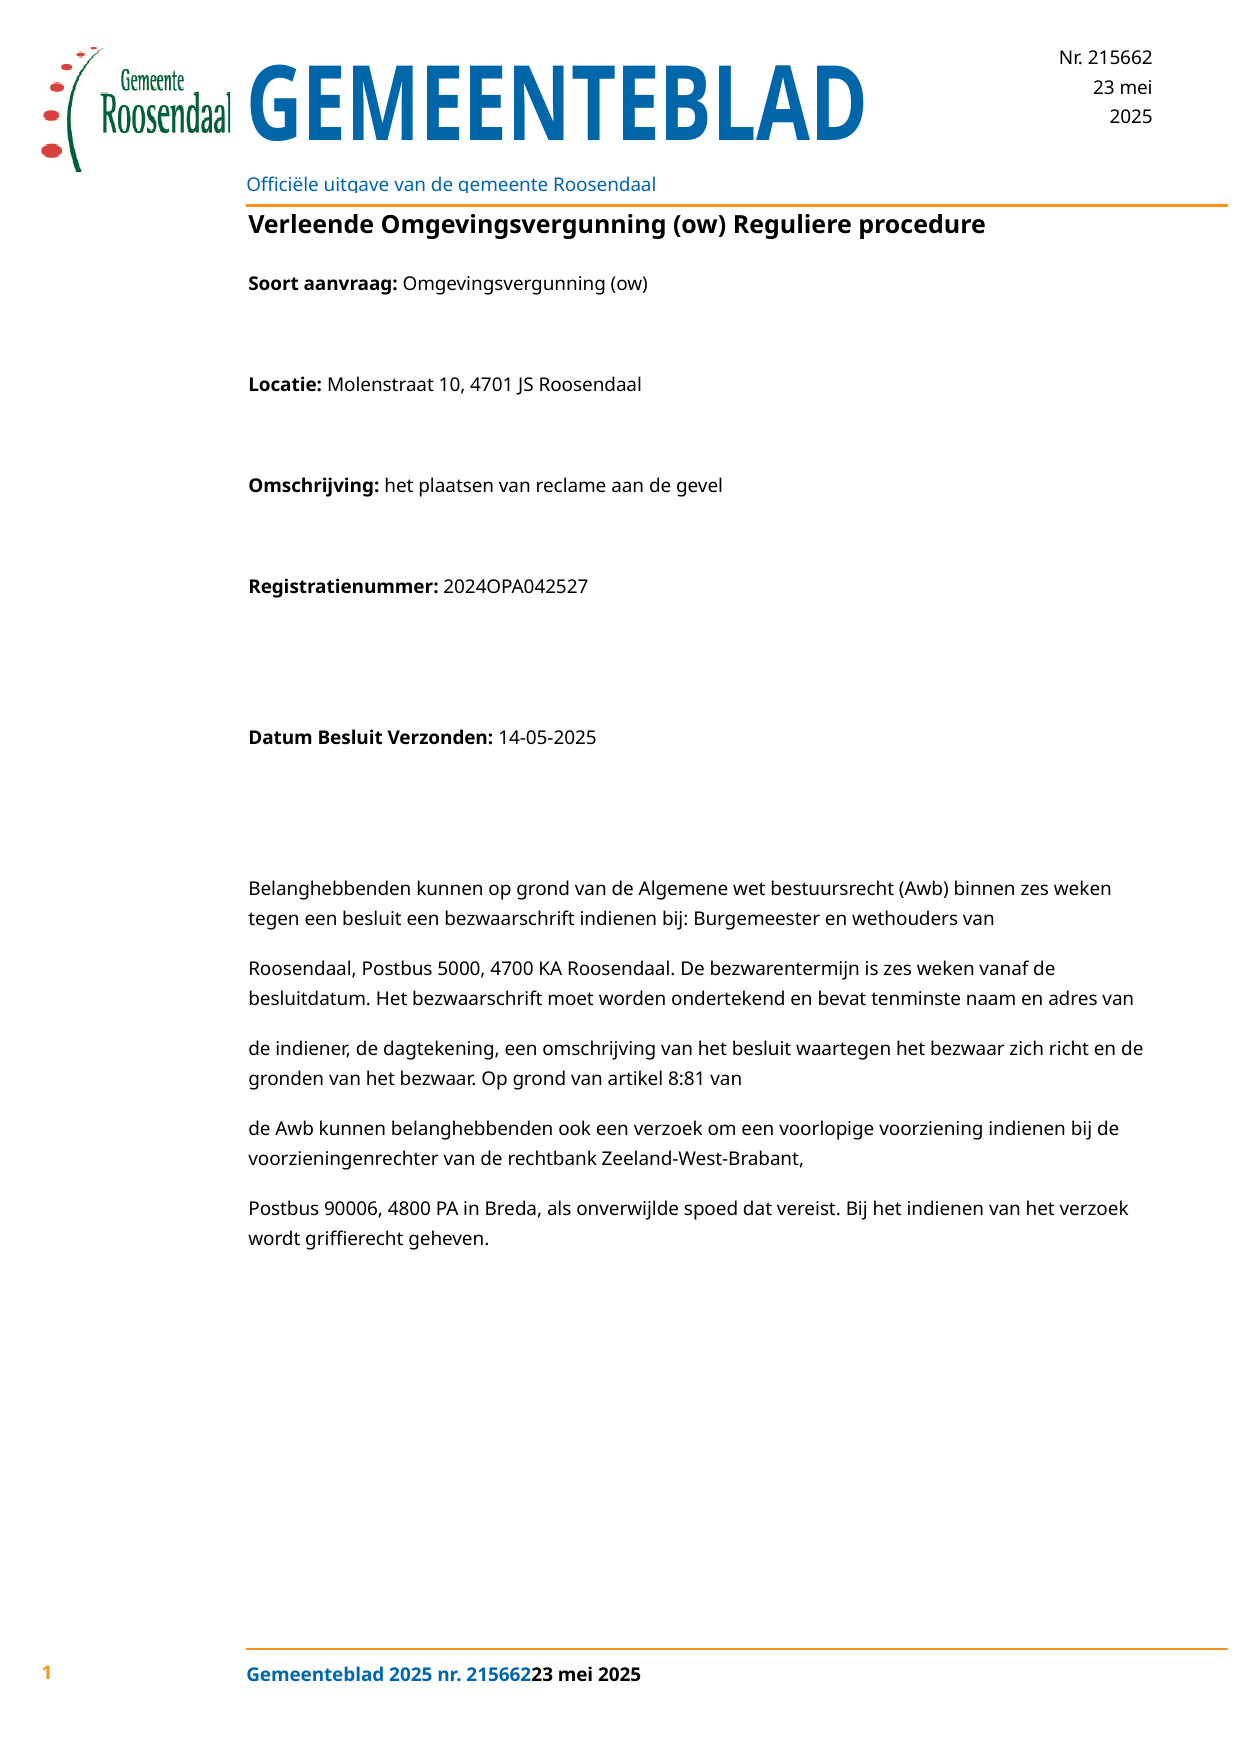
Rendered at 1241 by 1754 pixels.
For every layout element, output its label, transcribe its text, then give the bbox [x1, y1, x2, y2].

text Soort aanvraag: Omgevingsvergunning (ow) [248, 270, 1152, 296]
text Verleende Omgevingsvergunning (ow) Reguliere procedure [248, 207, 1152, 241]
text de indiener, de dagtekening, een omschrijving van het besluit waartegen het bezwaar zich richt en de gronden van het bezwaar. Op grond van artikel 8:81 van [248, 1035, 1152, 1091]
text Belanghebbenden kunnen op grond van de Algemene wet bestuursrecht (Awb) binnen zes weken tegen een besluit een bezwaarschrift indienen bij: Burgemeester en wethouders van [248, 875, 1152, 931]
picture [41, 47, 231, 172]
text Postbus 90006, 4800 PA in Breda, als onverwijlde spoed dat vereist. Bij het indienen van het verzoek wordt griffierecht geheven. [248, 1195, 1152, 1251]
text Datum Besluit Verzonden: 14-05-2025 [248, 724, 1152, 750]
text Roosendaal, Postbus 5000, 4700 KA Roosendaal. De bezwarentermijn is zes weken vanaf de besluitdatum. Het bezwaarschrift moet worden ondertekend en bevat tenminste naam en adres van [248, 955, 1152, 1011]
text Locatie: Molenstraat 10, 4701 JS Roosendaal [248, 371, 1152, 397]
text Omschrijving: het plaatsen van reclame aan de gevel [248, 472, 1152, 498]
text Registratienummer: 2024OPA042527 [248, 573, 1152, 598]
text de Awb kunnen belanghebbenden ook een verzoek om een voorlopige voorziening indienen bij de voorzieningenrechter van de rechtbank Zeeland-West-Brabant, [248, 1115, 1152, 1171]
